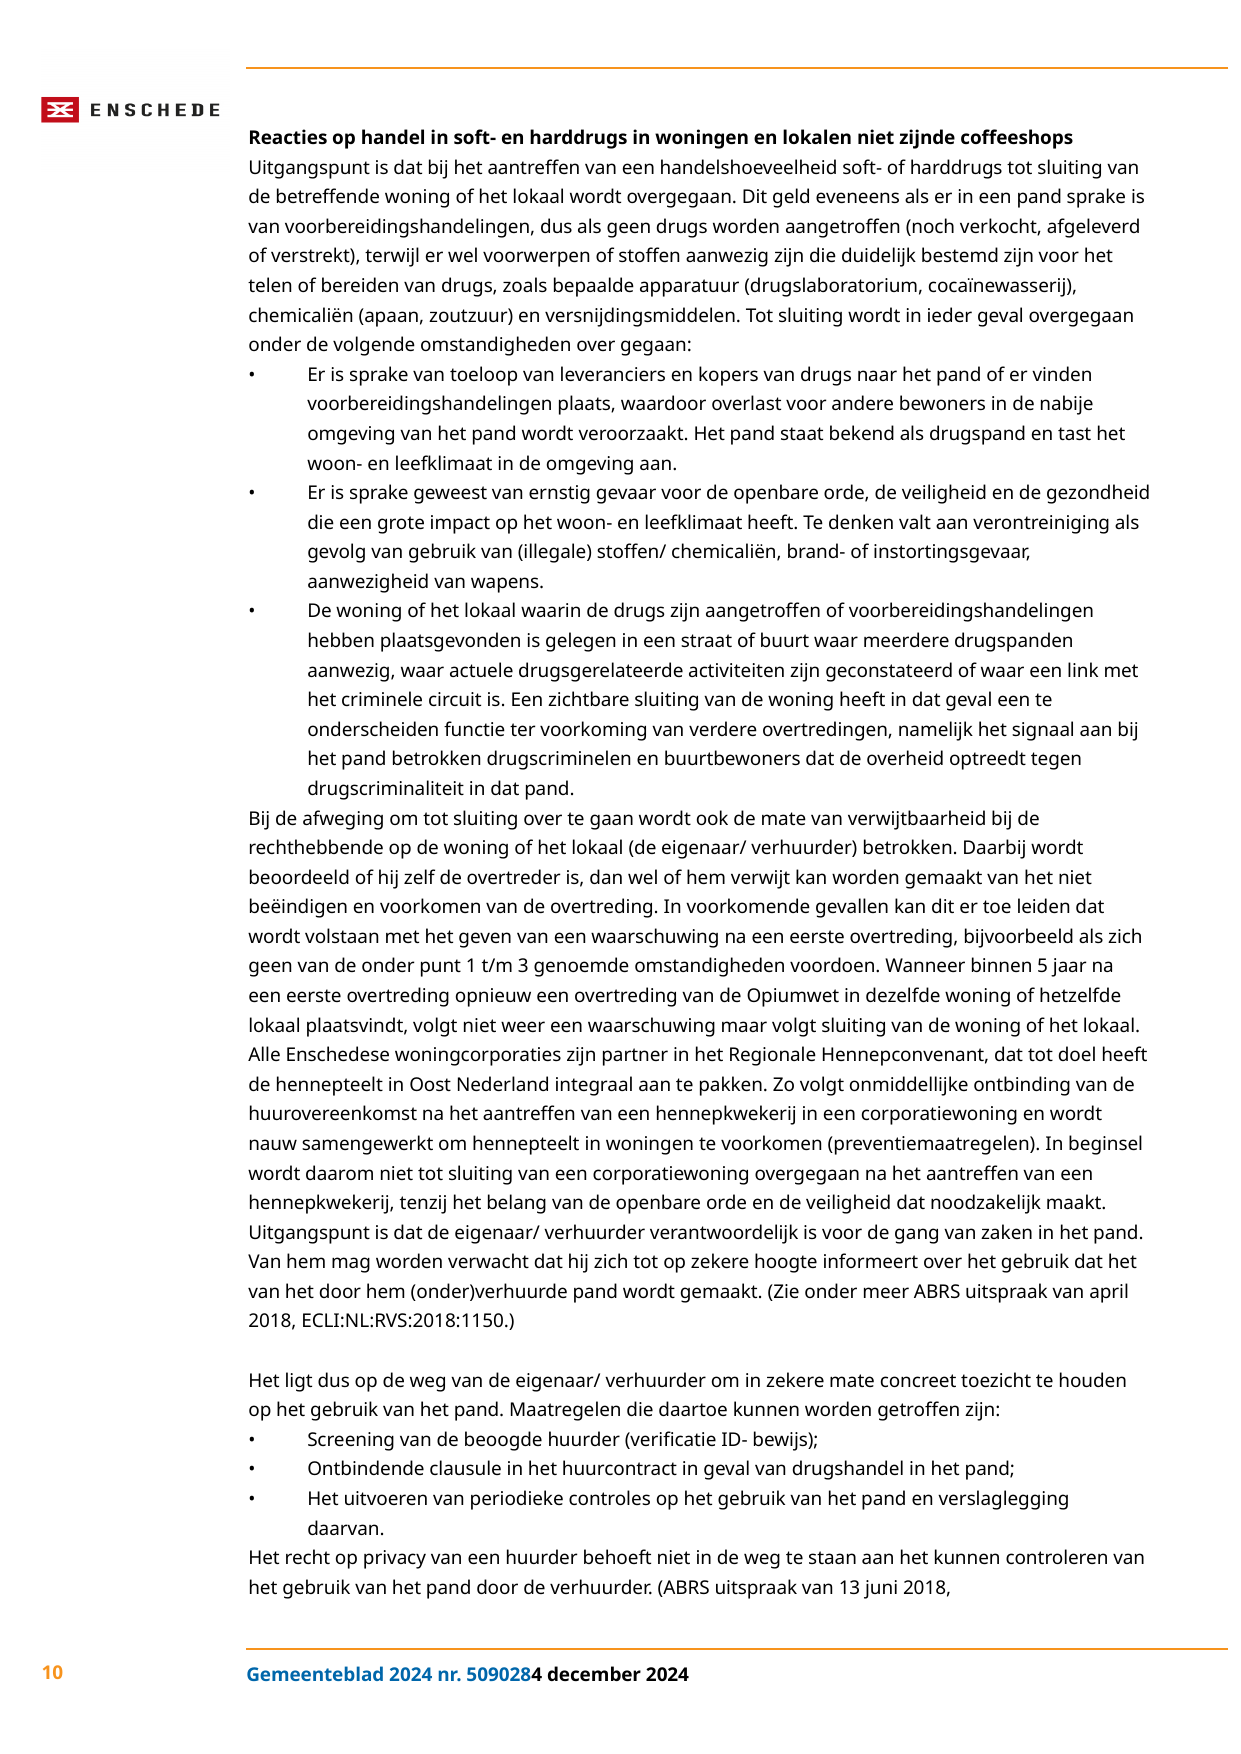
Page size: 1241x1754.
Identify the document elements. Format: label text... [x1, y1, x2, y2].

text Uitgangspunt is dat bij het aantreffen van een handelshoeveelheid soft- of harddrugs tot sluiting van de betreffende woning of het lokaal wordt overgegaan. Dit geld eveneens als er in een pand sprake is van voorbereidingshandelingen, dus als geen drugs worden aangetroffen (noch verkocht, afgeleverd of verstrekt), terwijl er wel voorwerpen of stoffen aanwezig zijn die duidelijk bestemd zijn voor het telen of bereiden van drugs, zoals bepaalde apparatuur (drugslaboratorium, cocaïnewasserij), chemicaliën (apaan, zoutzuur) en versnijdingsmiddelen. Tot sluiting wordt in ieder geval overgegaan onder de volgende omstandigheden over gegaan: [248, 154, 1152, 357]
text Het recht op privacy van een huurder behoeft niet in de weg te staan aan het kunnen controleren van het gebruik van het pand door de verhuurder. (ABRS uitspraak van 13 juni 2018, [248, 1544, 1152, 1600]
text Reacties op handel in soft- en harddrugs in woningen en lokalen niet zijnde coffeeshops [248, 124, 1152, 150]
text Bij de afweging om tot sluiting over te gaan wordt ook de mate van verwijtbaarheid bij de rechthebbende op de woning of het lokaal (de eigenaar/ verhuurder) betrokken. Daarbij wordt beoordeeld of hij zelf de overtreder is, dan wel of hem verwijt kan worden gemaakt van het niet beëindigen en voorkomen van de overtreding. In voorkomende gevallen kan dit er toe leiden dat wordt volstaan met het geven van een waarschuwing na een eerste overtreding, bijvoorbeeld als zich geen van de onder punt 1 t/m 3 genoemde omstandigheden voordoen. Wanneer binnen 5 jaar na een eerste overtreding opnieuw een overtreding van de Opiumwet in dezelfde woning of hetzelfde lokaal plaatsvindt, volgt niet weer een waarschuwing maar volgt sluiting van de woning of het lokaal. [248, 805, 1152, 1038]
text Uitgangspunt is dat de eigenaar/ verhuurder verantwoordelijk is voor de gang van zaken in het pand. Van hem mag worden verwacht dat hij zich tot op zekere hoogte informeert over het gebruik dat het van het door hem (onder)verhuurde pand wordt gemaakt. (Zie onder meer ABRS uitspraak van april 2018, ECLI:NL:RVS:2018:1150.) [248, 1219, 1152, 1333]
picture [41, 47, 231, 172]
list Screening van de beoogde huurder (verificatie ID- bewijs); [248, 1426, 1152, 1452]
list De woning of het lokaal waarin de drugs zijn aangetroffen of voorbereidingshandelingen hebben plaatsgevonden is gelegen in een straat of buurt waar meerdere drugspanden aanwezig, waar actuele drugsgerelateerde activiteiten zijn geconstateerd of waar een link met het criminele circuit is. Een zichtbare sluiting van de woning heeft in dat geval een te onderscheiden functie ter voorkoming van verdere overtredingen, namelijk het signaal aan bij het pand betrokken drugscriminelen en buurtbewoners dat de overheid optreedt tegen drugscriminaliteit in dat pand. [248, 598, 1152, 801]
list Er is sprake geweest van ernstig gevaar voor de openbare orde, de veiligheid en de gezondheid die een grote impact op het woon- en leefklimaat heeft. Te denken valt aan verontreiniging als gevolg van gebruik van (illegale) stoffen/ chemicaliën, brand- of instortingsgevaar, aanwezigheid van wapens. [248, 479, 1152, 594]
text Alle Enschedese woningcorporaties zijn partner in het Regionale Hennepconvenant, dat tot doel heeft de hennepteelt in Oost Nederland integraal aan te pakken. Zo volgt onmiddellijke ontbinding van de huurovereenkomst na het aantreffen van een hennepkwekerij in een corporatiewoning en wordt nauw samengewerkt om hennepteelt in woningen te voorkomen (preventiemaatregelen). In beginsel wordt daarom niet tot sluiting van een corporatiewoning overgegaan na het aantreffen van een hennepkwekerij, tenzij het belang van de openbare orde en de veiligheid dat noodzakelijk maakt. [248, 1041, 1152, 1215]
list Ontbindende clausule in het huurcontract in geval van drugshandel in het pand; [248, 1456, 1152, 1481]
list Er is sprake van toeloop van leveranciers en kopers van drugs naar het pand of er vinden voorbereidingshandelingen plaats, waardoor overlast voor andere bewoners in de nabije omgeving van het pand wordt veroorzaakt. Het pand staat bekend als drugspand en tast het woon- en leefklimaat in de omgeving aan. [248, 361, 1152, 476]
text Het ligt dus op de weg van de eigenaar/ verhuurder om in zekere mate concreet toezicht te houden op het gebruik van het pand. Maatregelen die daartoe kunnen worden getroffen zijn: [248, 1367, 1152, 1422]
list Het uitvoeren van periodieke controles op het gebruik van het pand en verslaglegging daarvan. [248, 1485, 1152, 1541]
